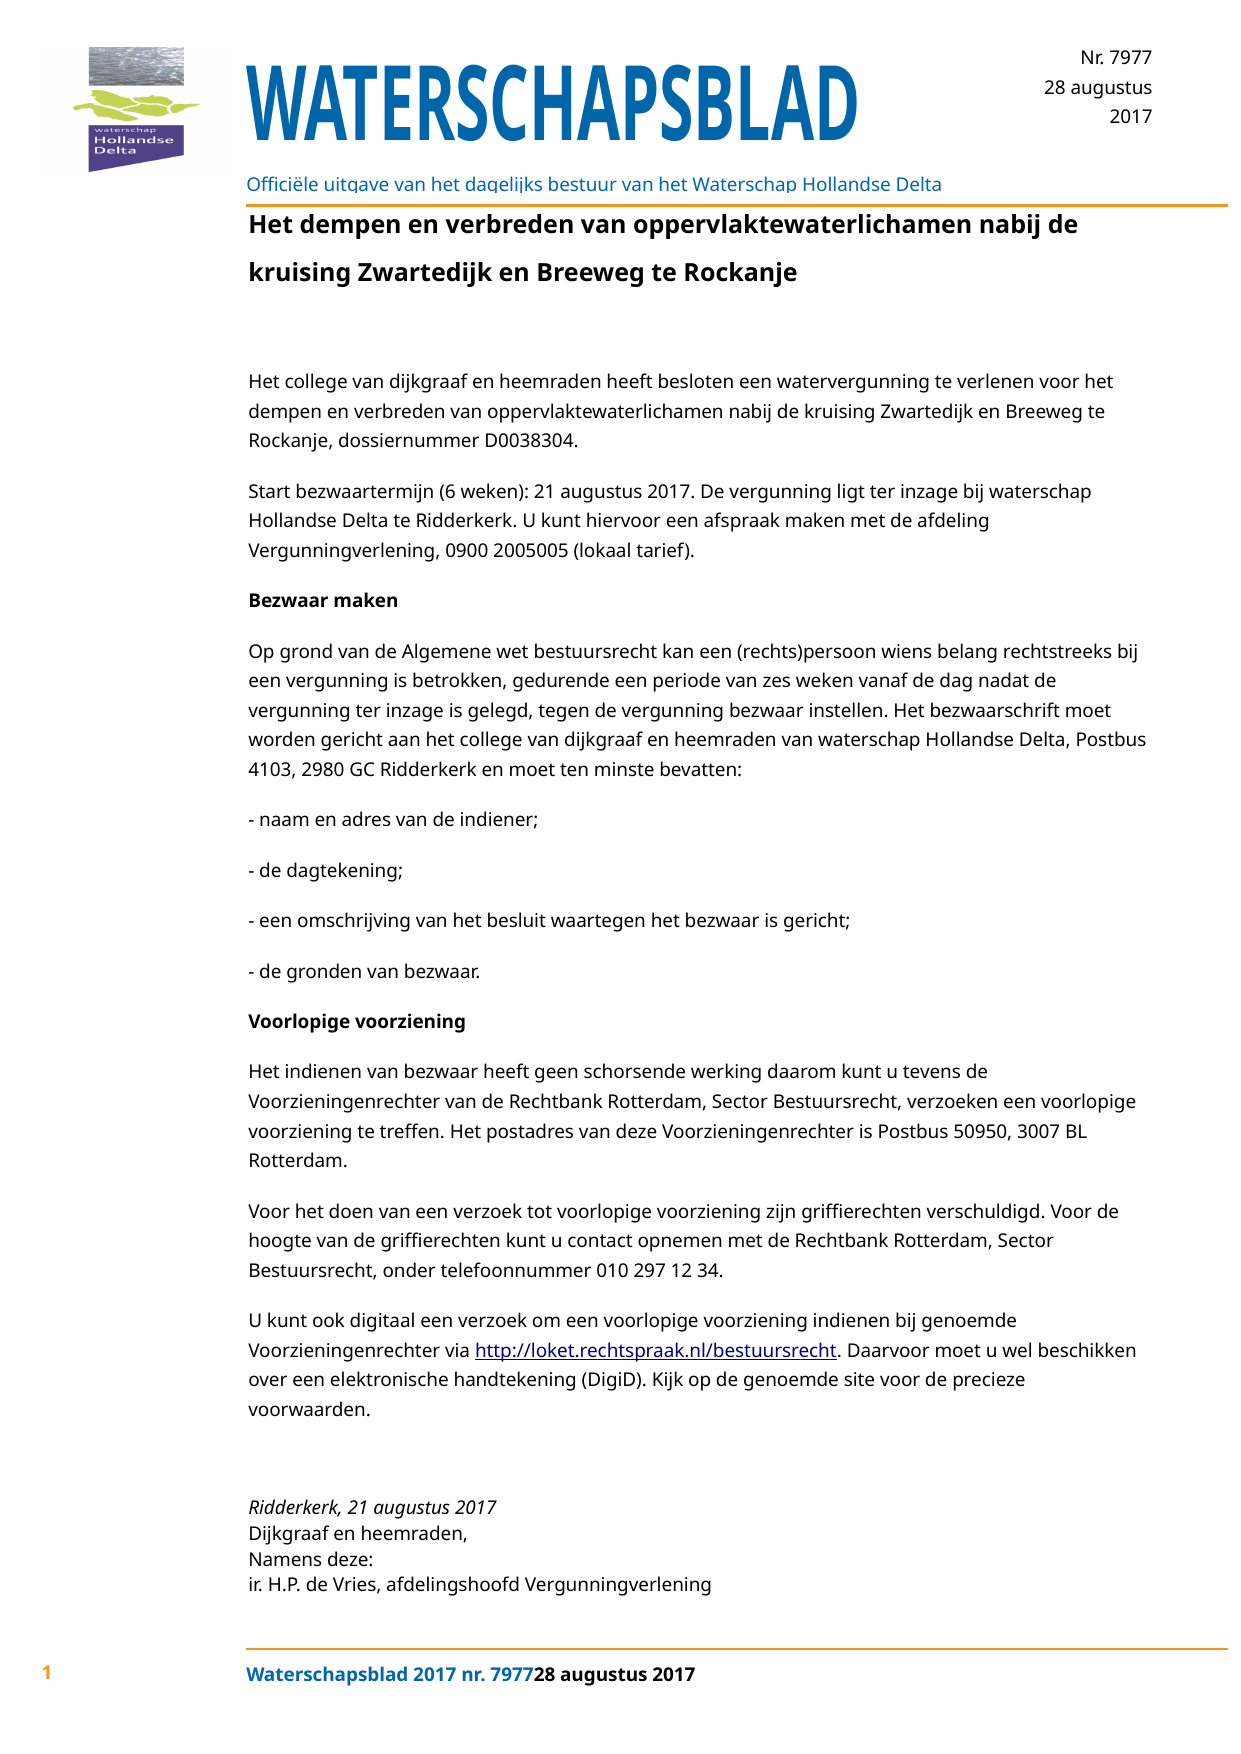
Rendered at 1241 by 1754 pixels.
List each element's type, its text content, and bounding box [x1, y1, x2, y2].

picture [41, 47, 231, 172]
text Het dempen en verbreden van oppervlaktewaterlichamen nabij de kruising Zwartedijk en Breeweg te Rockanje [248, 207, 1152, 288]
text Voor het doen van een verzoek tot voorlopige voorziening zijn griffierechten verschuldigd. Voor de hoogte van de griffierechten kunt u contact opnemen met de Rechtbank Rotterdam, Sector Bestuursrecht, onder telefoonnummer 010 297 12 34. [248, 1198, 1152, 1283]
text - de gronden van bezwaar. [248, 958, 1152, 984]
text ir. H.P. de Vries, afdelingshoofd Vergunningverlening [248, 1572, 1152, 1597]
text Voorlopige voorziening [248, 1008, 1152, 1034]
text Ridderkerk, 21 augustus 2017 [248, 1494, 1152, 1520]
text - naam en adres van de indiener; [248, 807, 1152, 832]
text U kunt ook digitaal een verzoek om een voorlopige voorziening indienen bij genoemde Voorzieningenrechter via http://loket.rechtspraak.nl/bestuursrecht. Daarvoor moet u wel beschikken over een elektronische handtekening (DigiD). Kijk op de genoemde site voor de precieze voorwaarden. [248, 1307, 1152, 1422]
text Het indienen van bezwaar heeft geen schorsende werking daarom kunt u tevens de Voorzieningenrechter van de Rechtbank Rotterdam, Sector Bestuursrecht, verzoeken een voorlopige voorziening te treffen. Het postadres van deze Voorzieningenrechter is Postbus 50950, 3007 BL Rotterdam. [248, 1059, 1152, 1173]
text - de dagtekening; [248, 857, 1152, 883]
text - een omschrijving van het besluit waartegen het bezwaar is gericht; [248, 907, 1152, 933]
text Bezwaar maken [248, 587, 1152, 613]
text Op grond van de Algemene wet bestuursrecht kan een (rechts)persoon wiens belang rechtstreeks bij een vergunning is betrokken, gedurende een periode van zes weken vanaf de dag nadat de vergunning ter inzage is gelegd, tegen de vergunning bezwaar instellen. Het bezwaarschrift moet worden gericht aan het college van dijkgraaf en heemraden van waterschap Hollandse Delta, Postbus 4103, 2980 GC Ridderkerk en moet ten minste bevatten: [248, 638, 1152, 782]
text Het college van dijkgraaf en heemraden heeft besloten een watervergunning te verlenen voor het dempen en verbreden van oppervlaktewaterlichamen nabij de kruising Zwartedijk en Breeweg te Rockanje, dossiernummer D0038304. [248, 368, 1152, 453]
text Namens deze: [248, 1546, 1152, 1572]
text Start bezwaartermijn (6 weken): 21 augustus 2017. De vergunning ligt ter inzage bij waterschap Hollandse Delta te Ridderkerk. U kunt hiervoor een afspraak maken met de afdeling Vergunningverlening, 0900 2005005 (lokaal tarief). [248, 478, 1152, 563]
text Dijkgraaf en heemraden, [248, 1520, 1152, 1546]
